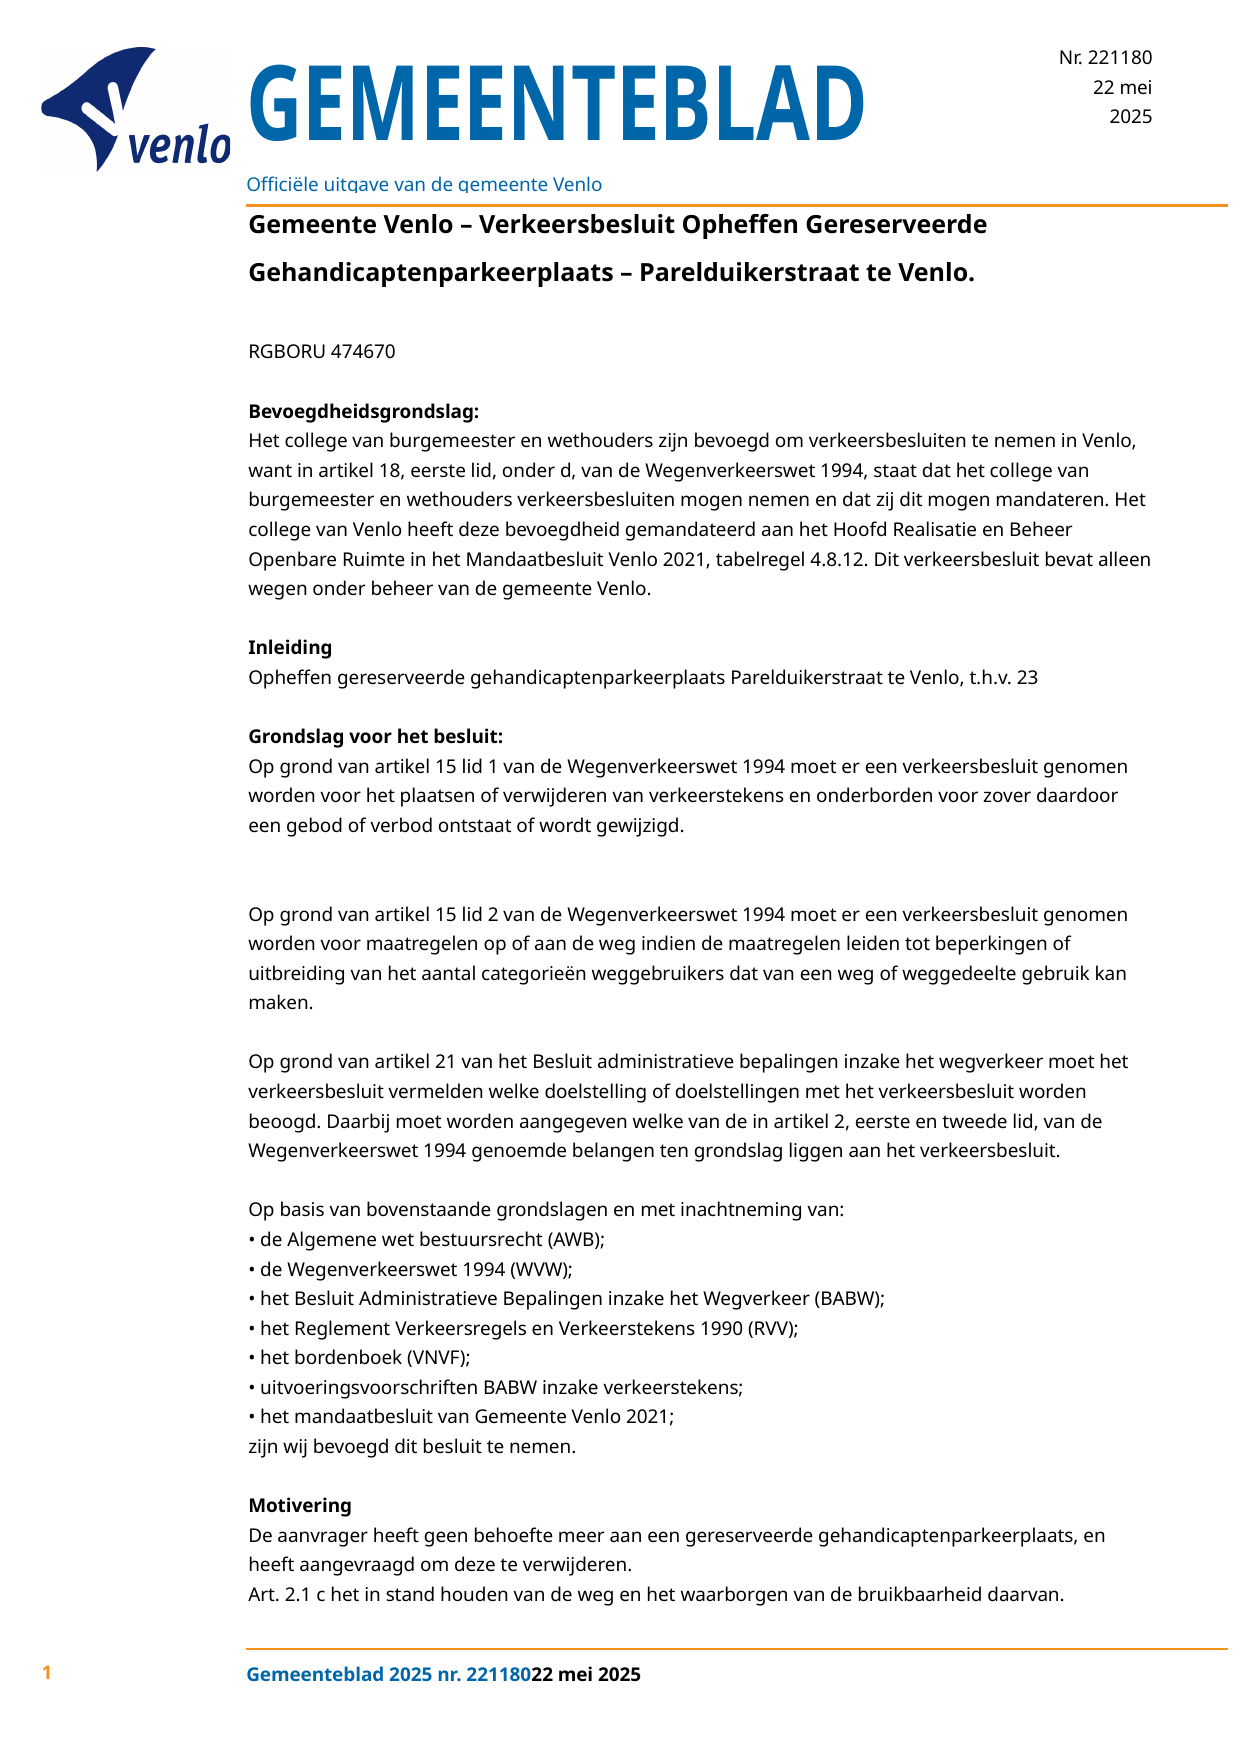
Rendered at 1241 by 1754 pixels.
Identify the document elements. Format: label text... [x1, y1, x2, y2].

text Opheffen gereserveerde gehandicaptenparkeerplaats Parelduikerstraat te Venlo, t.h.v. 23 [248, 664, 1152, 690]
text • de Algemene wet bestuursrecht (AWB); [248, 1226, 1152, 1252]
text Op grond van artikel 21 van het Besluit administratieve bepalingen inzake het wegverkeer moet het verkeersbesluit vermelden welke doelstelling of doelstellingen met het verkeersbesluit worden beoogd. Daarbij moet worden aangegeven welke van de in artikel 2, eerste en tweede lid, van de Wegenverkeerswet 1994 genoemde belangen ten grondslag liggen aan het verkeersbesluit. [248, 1049, 1152, 1163]
text • het mandaatbesluit van Gemeente Venlo 2021; [248, 1404, 1152, 1429]
text Op grond van artikel 15 lid 1 van de Wegenverkeerswet 1994 moet er een verkeersbesluit genomen worden voor het plaatsen of verwijderen van verkeerstekens en onderborden voor zover daardoor een gebod of verbod ontstaat of wordt gewijzigd. [248, 753, 1152, 838]
text Op basis van bovenstaande grondslagen en met inachtneming van: [248, 1197, 1152, 1222]
text • het bordenboek (VNVF); [248, 1344, 1152, 1370]
text • het Reglement Verkeersregels en Verkeerstekens 1990 (RVV); [248, 1315, 1152, 1341]
text Motivering [248, 1492, 1152, 1518]
text RGBORU 474670 [248, 339, 1152, 364]
text Grondslag voor het besluit: [248, 723, 1152, 749]
text zijn wij bevoegd dit besluit te nemen. [248, 1433, 1152, 1459]
picture [41, 47, 231, 172]
text Inleiding [248, 634, 1152, 660]
text Op grond van artikel 15 lid 2 van de Wegenverkeerswet 1994 moet er een verkeersbesluit genomen worden voor maatregelen op of aan de weg indien de maatregelen leiden tot beperkingen of uitbreiding van het aantal categorieën weggebruikers dat van een weg of weggedeelte gebruik kan maken. [248, 901, 1152, 1015]
text Art. 2.1 c het in stand houden van de weg en het waarborgen van de bruikbaarheid daarvan. [248, 1581, 1152, 1607]
text Het college van burgemeester en wethouders zijn bevoegd om verkeersbesluiten te nemen in Venlo, want in artikel 18, eerste lid, onder d, van de Wegenverkeerswet 1994, staat dat het college van burgemeester en wethouders verkeersbesluiten mogen nemen en dat zij dit mogen mandateren. Het college van Venlo heeft deze bevoegdheid gemandateerd aan het Hoofd Realisatie en Beheer Openbare Ruimte in het Mandaatbesluit Venlo 2021, tabelregel 4.8.12. Dit verkeersbesluit bevat alleen wegen onder beheer van de gemeente Venlo. [248, 427, 1152, 601]
text • het Besluit Administratieve Bepalingen inzake het Wegverkeer (BABW); [248, 1285, 1152, 1311]
text • de Wegenverkeerswet 1994 (WVW); [248, 1256, 1152, 1281]
text Gemeente Venlo – Verkeersbesluit Opheffen Gereserveerde Gehandicaptenparkeerplaats – Parelduikerstraat te Venlo. [248, 207, 1152, 288]
text Bevoegdheidsgrondslag: [248, 398, 1152, 423]
text De aanvrager heeft geen behoefte meer aan een gereserveerde gehandicaptenparkeerplaats, en heeft aangevraagd om deze te verwijderen. [248, 1522, 1152, 1577]
text • uitvoeringsvoorschriften BABW inzake verkeerstekens; [248, 1374, 1152, 1400]
